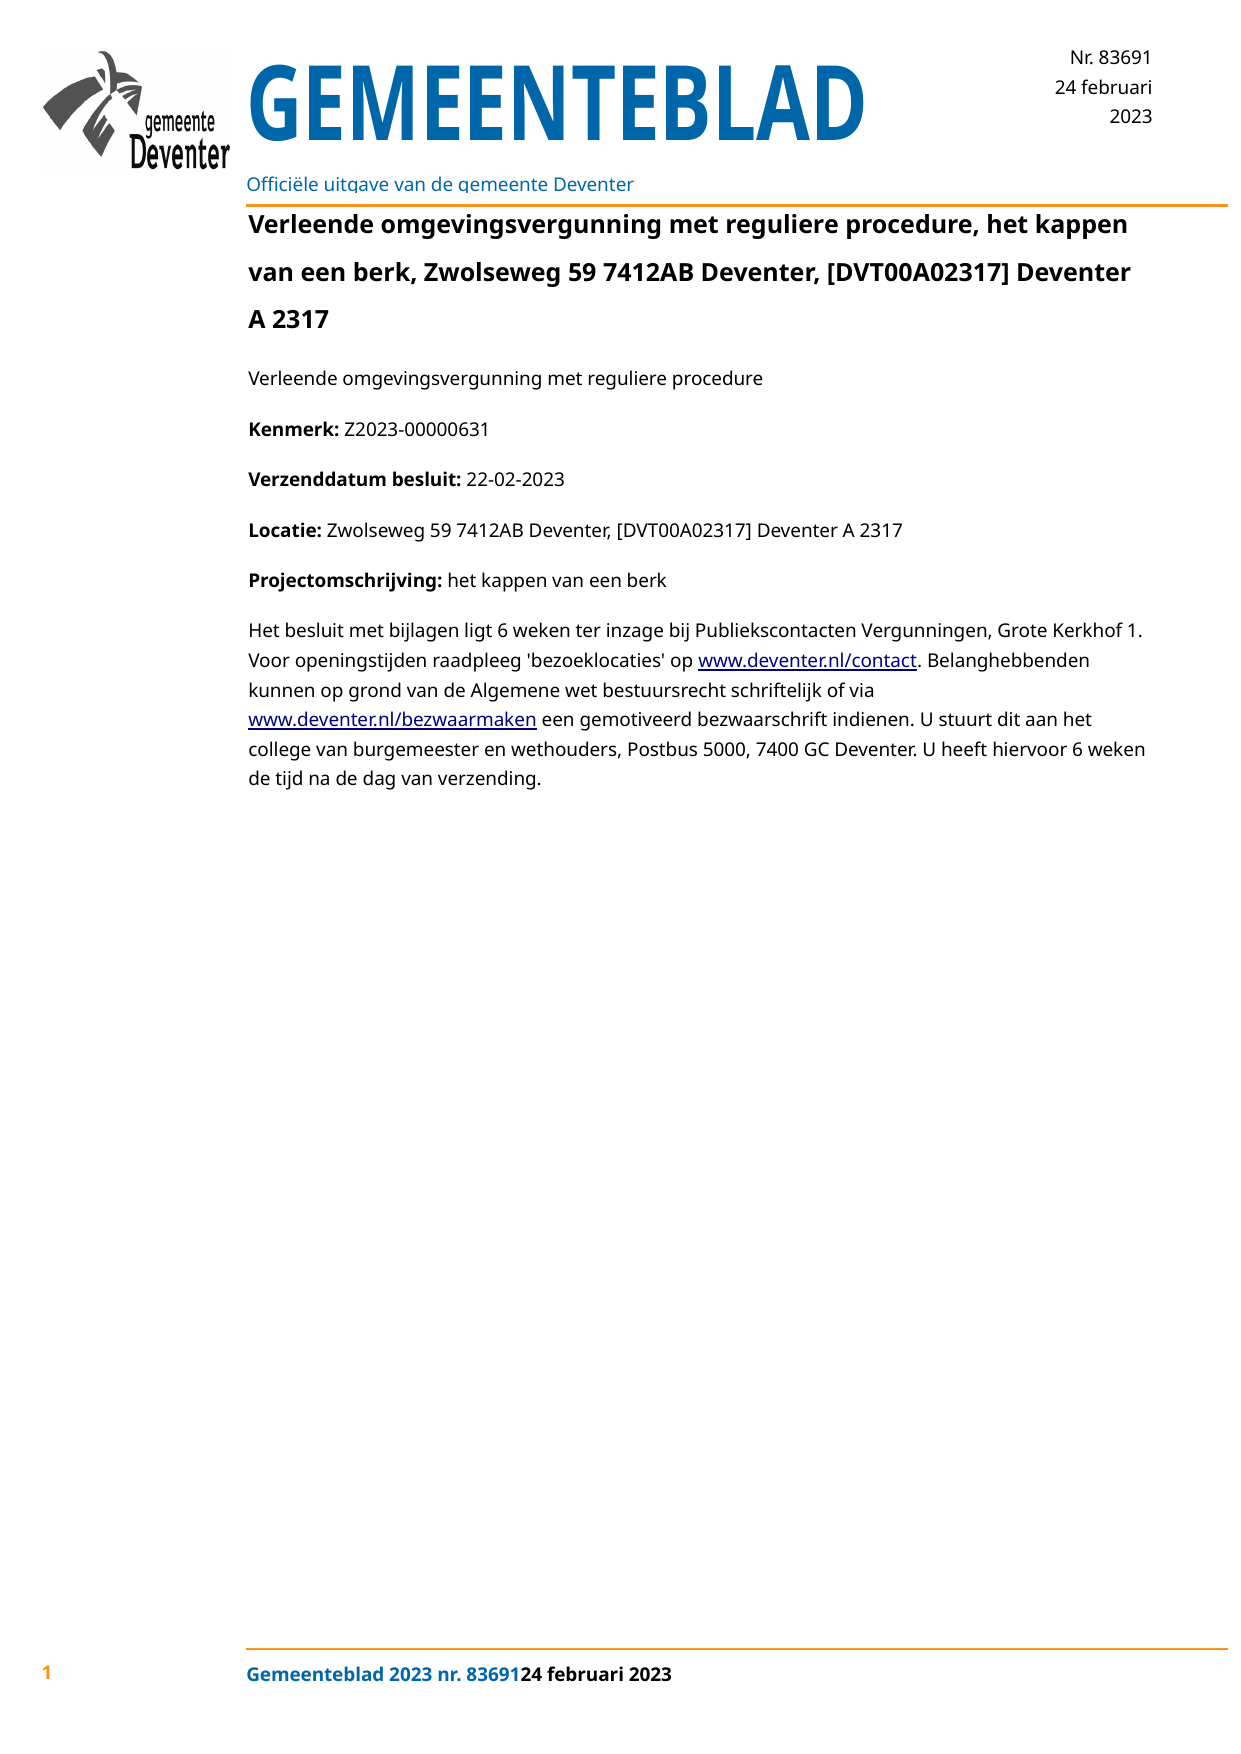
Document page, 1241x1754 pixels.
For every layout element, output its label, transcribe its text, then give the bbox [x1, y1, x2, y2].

picture [41, 47, 231, 172]
text Locatie: Zwolseweg 59 7412AB Deventer, [DVT00A02317] Deventer A 2317 [248, 517, 1152, 542]
text Verleende omgevingsvergunning met reguliere procedure [248, 366, 1152, 391]
text Het besluit met bijlagen ligt 6 weken ter inzage bij Publiekscontacten Vergunningen, Grote Kerkhof 1. Voor openingstijden raadpleeg 'bezoeklocaties' op www.deventer.nl/contact. Belanghebbenden kunnen op grond van de Algemene wet bestuursrecht schriftelijk of via www.deventer.nl/bezwaarmaken een gemotiveerd bezwaarschrift indienen. U stuurt dit aan het college van burgemeester en wethouders, Postbus 5000, 7400 GC Deventer. U heeft hiervoor 6 weken de tijd na de dag van verzending. [248, 618, 1152, 791]
text Verleende omgevingsvergunning met reguliere procedure, het kappen van een berk, Zwolseweg 59 7412AB Deventer, [DVT00A02317] Deventer A 2317 [248, 207, 1152, 336]
text Kenmerk: Z2023-00000631 [248, 416, 1152, 442]
text Projectomschrijving: het kappen van een berk [248, 567, 1152, 593]
text Verzenddatum besluit: 22-02-2023 [248, 466, 1152, 492]
